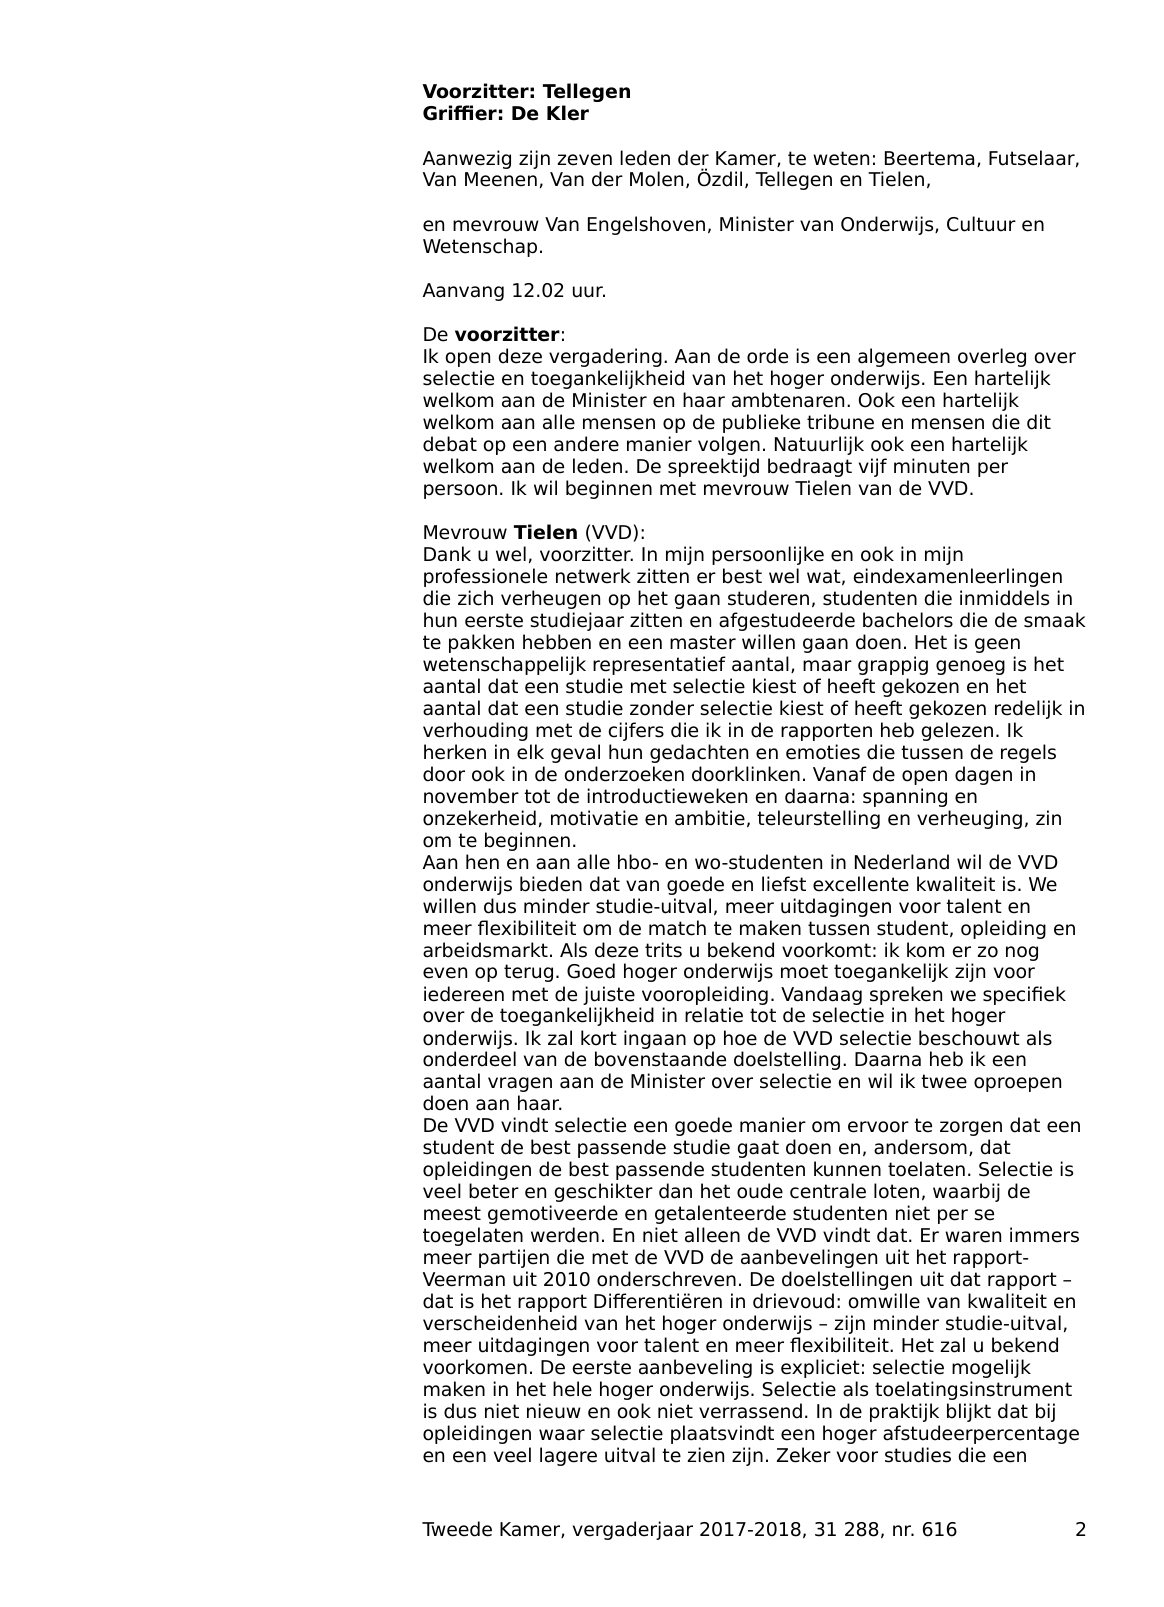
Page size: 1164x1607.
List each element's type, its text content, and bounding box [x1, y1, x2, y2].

text Aanwezig zijn zeven leden der Kamer, te weten: Beertema, Futselaar, Van Meenen, Van der Molen, Özdil, Tellegen en Tielen, [422, 147, 1087, 191]
text Mevrouw Tielen (VVD): [422, 522, 1087, 544]
text Aan hen en aan alle hbo- en wo-studenten in Nederland wil de VVD onderwijs bieden dat van goede en liefst excellente kwaliteit is. We willen dus minder studie-uitval, meer uitdagingen voor talent en meer flexibiliteit om de match te maken tussen student, opleiding en arbeidsmarkt. Als deze trits u bekend voorkomt: ik kom er zo nog even op terug. Goed hoger onderwijs moet toegankelijk zijn voor iedereen met de juiste vooropleiding. Vandaag spreken we specifiek over de toegankelijkheid in relatie tot de selectie in het hoger onderwijs. Ik zal kort ingaan op hoe de VVD selectie beschouwt als onderdeel van de bovenstaande doelstelling. Daarna heb ik een aantal vragen aan de Minister over selectie en wil ik twee oproepen doen aan haar. [422, 852, 1087, 1115]
text De voorzitter: [422, 324, 1087, 346]
text De VVD vindt selectie een goede manier om ervoor te zorgen dat een student de best passende studie gaat doen en, andersom, dat opleidingen de best passende studenten kunnen toelaten. Selectie is veel beter en geschikter dan het oude centrale loten, waarbij de meest gemotiveerde en getalenteerde studenten niet per se toegelaten werden. En niet alleen de VVD vindt dat. Er waren immers meer partijen die met de VVD de aanbevelingen uit het rapport-Veerman uit 2010 onderschreven. De doelstellingen uit dat rapport – dat is het rapport Differentiëren in drievoud: omwille van kwaliteit en verscheidenheid van het hoger onderwijs – zijn minder studie-uitval, meer uitdagingen voor talent en meer flexibiliteit. Het zal u bekend voorkomen. De eerste aanbeveling is expliciet: selectie mogelijk maken in het hele hoger onderwijs. Selectie als toelatingsinstrument is dus niet nieuw en ook niet verrassend. In de praktijk blijkt dat bij opleidingen waar selectie plaatsvindt een hoger afstudeerpercentage en een veel lagere uitval te zien zijn. Zeker voor studies die een [422, 1115, 1087, 1467]
text Dank u wel, voorzitter. In mijn persoonlijke en ook in mijn professionele netwerk zitten er best wel wat, eindexamenleerlingen die zich verheugen op het gaan studeren, studenten die inmiddels in hun eerste studiejaar zitten en afgestudeerde bachelors die de smaak te pakken hebben en een master willen gaan doen. Het is geen wetenschappelijk representatief aantal, maar grappig genoeg is het aantal dat een studie met selectie kiest of heeft gekozen en het aantal dat een studie zonder selectie kiest of heeft gekozen redelijk in verhouding met de cijfers die ik in de rapporten heb gelezen. Ik herken in elk geval hun gedachten en emoties die tussen de regels door ook in de onderzoeken doorklinken. Vanaf de open dagen in november tot de introductieweken en daarna: spanning en onzekerheid, motivatie en ambitie, teleurstelling en verheuging, zin om te beginnen. [422, 544, 1087, 852]
text Voorzitter: Tellegen [422, 81, 1087, 103]
text Ik open deze vergadering. Aan de orde is een algemeen overleg over selectie en toegankelijkheid van het hoger onderwijs. Een hartelijk welkom aan de Minister en haar ambtenaren. Ook een hartelijk welkom aan alle mensen op de publieke tribune en mensen die dit debat op een andere manier volgen. Natuurlijk ook een hartelijk welkom aan de leden. De spreektijd bedraagt vijf minuten per persoon. Ik wil beginnen met mevrouw Tielen van de VVD. [422, 346, 1087, 500]
text Griffier: De Kler [422, 103, 1087, 125]
text en mevrouw Van Engelshoven, Minister van Onderwijs, Cultuur en Wetenschap. [422, 213, 1087, 257]
text Aanvang 12.02 uur. [422, 280, 1087, 302]
